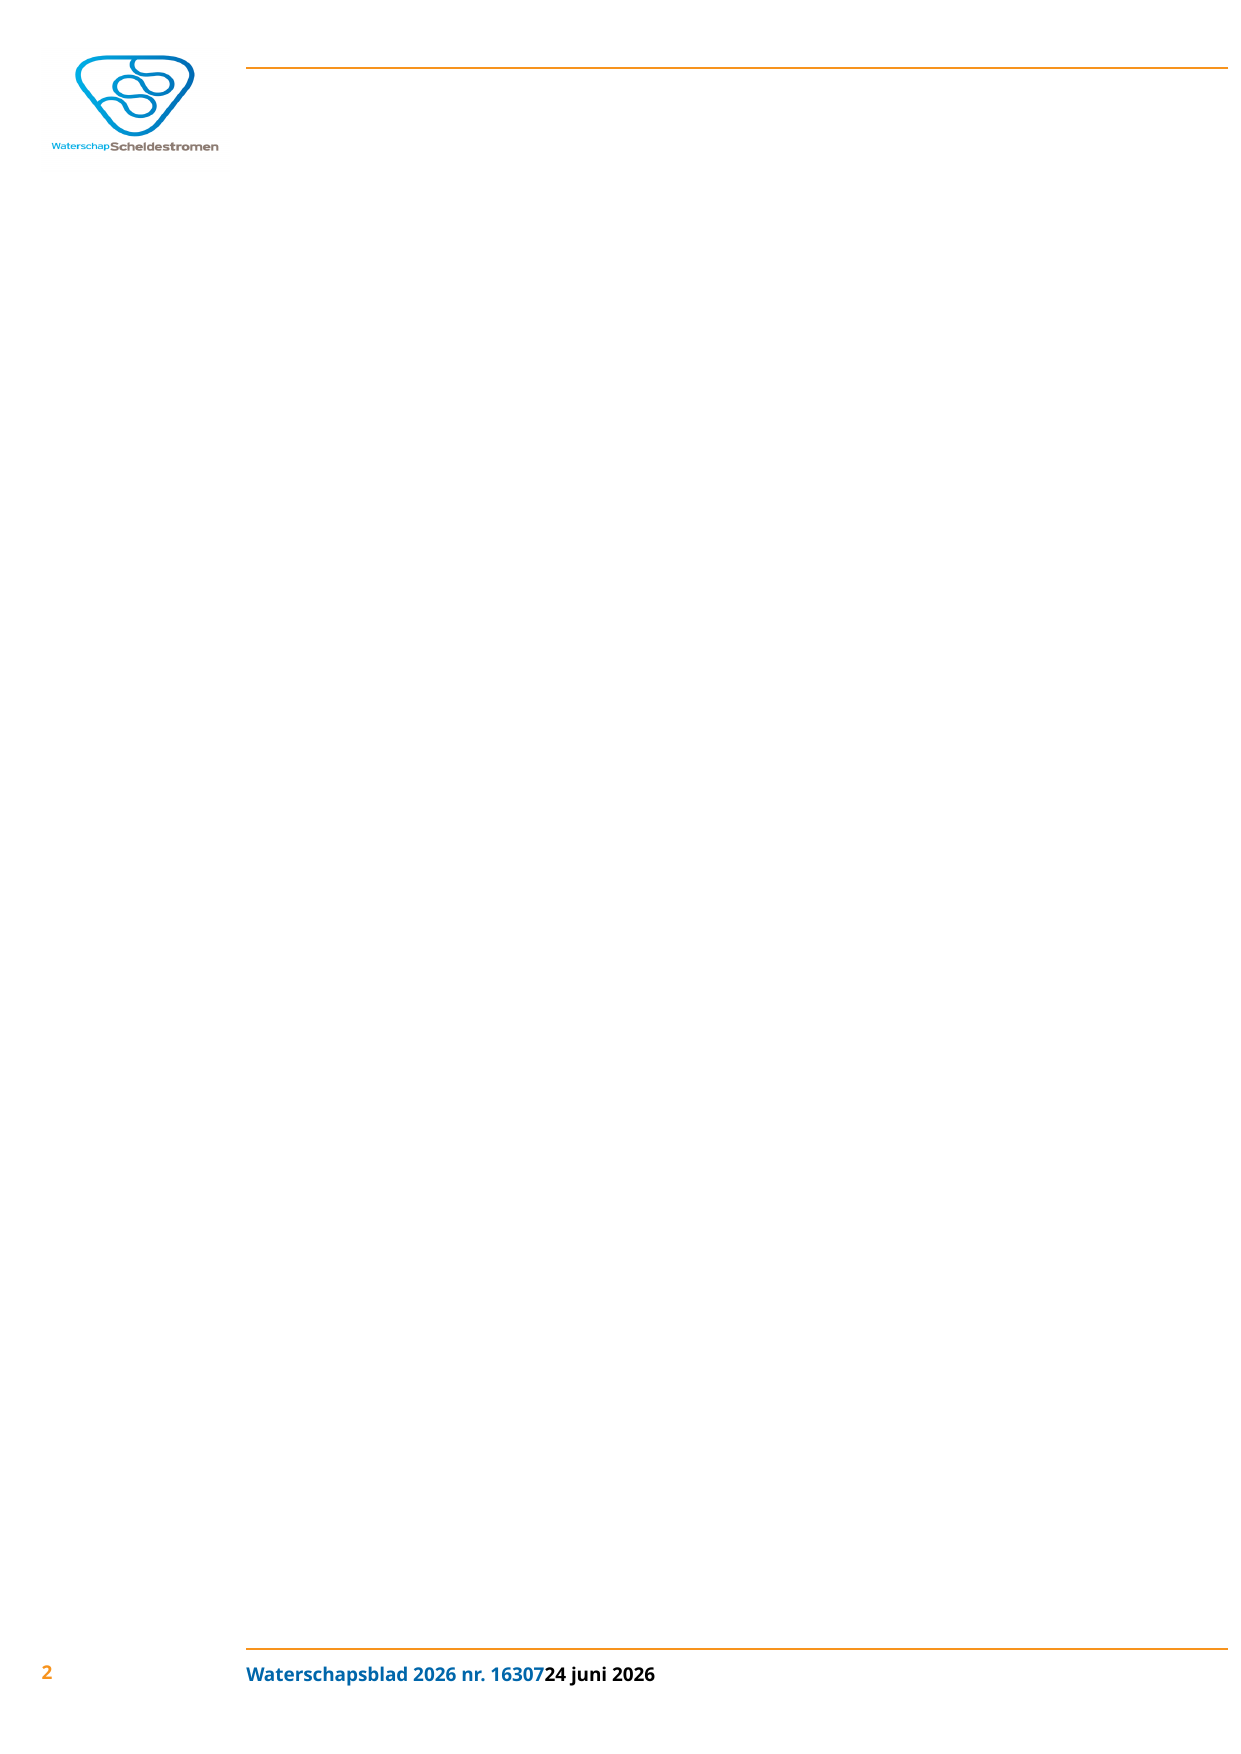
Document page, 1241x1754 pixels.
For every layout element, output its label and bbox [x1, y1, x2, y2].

picture [41, 47, 231, 172]
